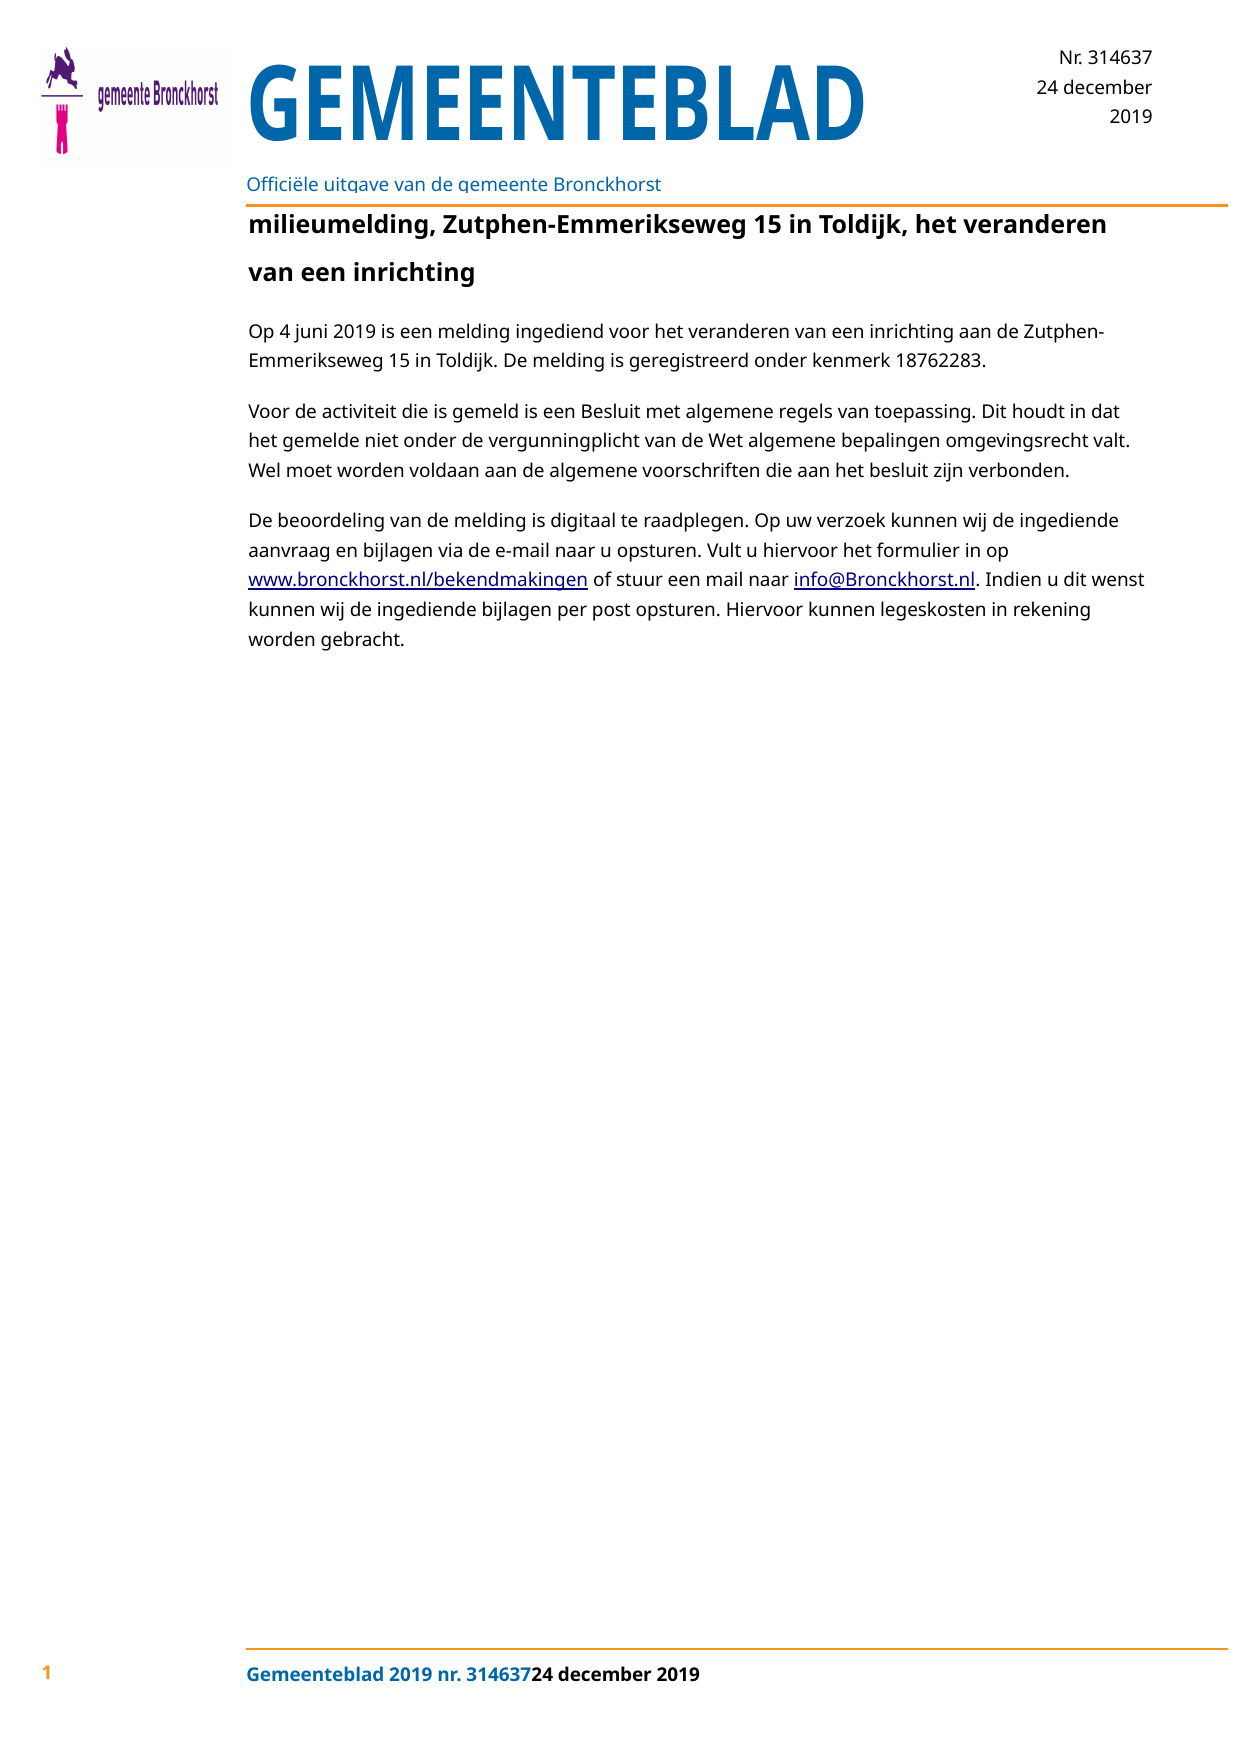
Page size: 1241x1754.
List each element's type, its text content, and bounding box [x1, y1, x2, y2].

text Op 4 juni 2019 is een melding ingediend voor het veranderen van een inrichting aan de Zutphen-Emmerikseweg 15 in Toldijk. De melding is geregistreerd onder kenmerk 18762283. [248, 318, 1152, 373]
text milieumelding, Zutphen-Emmerikseweg 15 in Toldijk, het veranderen van een inrichting [248, 207, 1152, 288]
text Voor de activiteit die is gemeld is een Besluit met algemene regels van toepassing. Dit houdt in dat het gemelde niet onder de vergunningplicht van de Wet algemene bepalingen omgevingsrecht valt. Wel moet worden voldaan aan de algemene voorschriften die aan het besluit zijn verbonden. [248, 398, 1152, 483]
text De beoordeling van de melding is digitaal te raadplegen. Op uw verzoek kunnen wij de ingediende aanvraag en bijlagen via de e-mail naar u opsturen. Vult u hiervoor het formulier in op www.bronckhorst.nl/bekendmakingen of stuur een mail naar info@Bronckhorst.nl. Indien u dit wenst kunnen wij de ingediende bijlagen per post opsturen. Hiervoor kunnen legeskosten in rekening worden gebracht. [248, 507, 1152, 652]
picture [41, 47, 231, 172]
